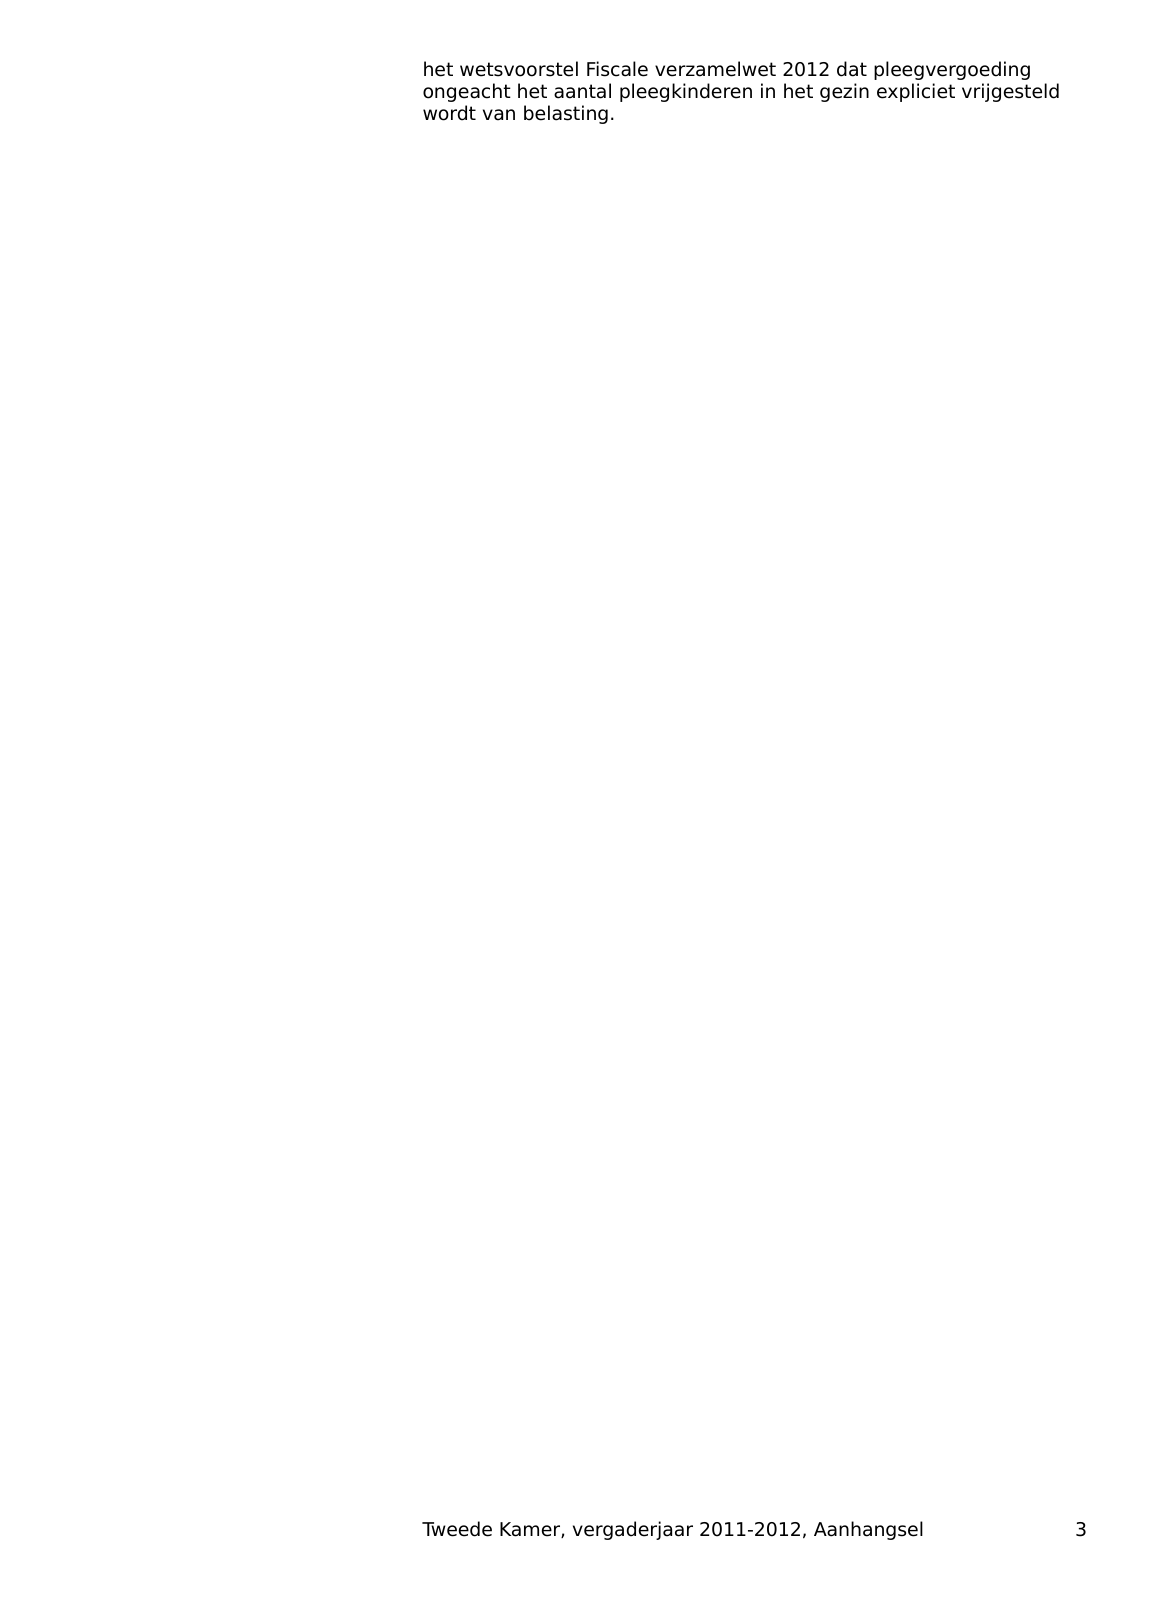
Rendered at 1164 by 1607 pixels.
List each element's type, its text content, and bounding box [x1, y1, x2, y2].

text het wetsvoorstel Fiscale verzamelwet 2012 dat pleegvergoeding ongeacht het aantal pleegkinderen in het gezin expliciet vrijgesteld wordt van belasting. [422, 59, 1087, 125]
